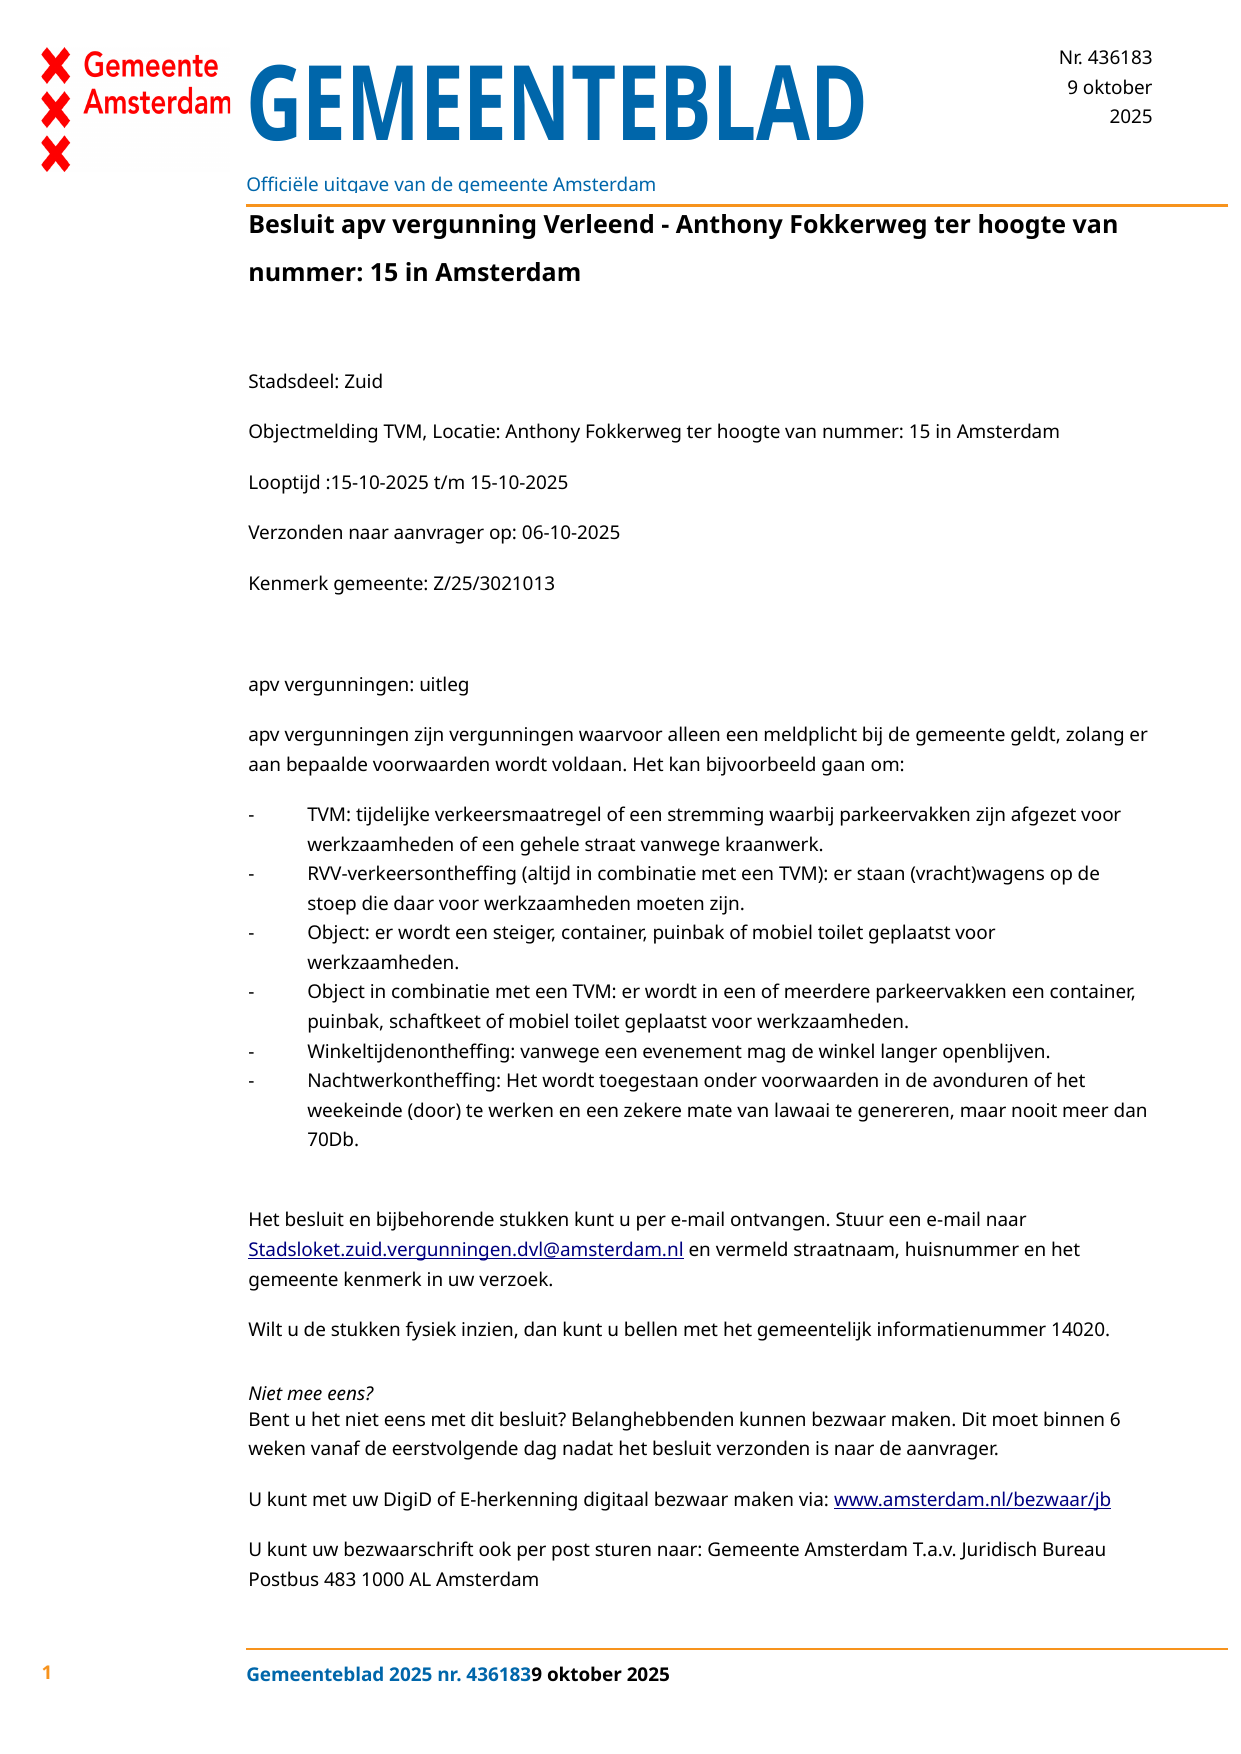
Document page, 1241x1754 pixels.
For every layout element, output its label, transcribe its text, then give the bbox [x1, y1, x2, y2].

text Looptijd :15-10-2025 t/m 15-10-2025 [248, 469, 1152, 495]
text Stadsdeel: Zuid [248, 368, 1152, 394]
text Niet mee eens? [248, 1380, 1152, 1406]
text Wilt u de stukken fysiek inzien, dan kunt u bellen met het gemeentelijk informatienummer 14020. [248, 1316, 1152, 1342]
text Besluit apv vergunning Verleend - Anthony Fokkerweg ter hoogte van nummer: 15 in Amsterdam [248, 207, 1152, 288]
text Objectmelding TVM, Locatie: Anthony Fokkerweg ter hoogte van nummer: 15 in Amsterdam [248, 419, 1152, 444]
text apv vergunningen: uitleg [248, 671, 1152, 697]
list TVM: tijdelijke verkeersmaatregel of een stremming waarbij parkeervakken zijn afgezet voor werkzaamheden of een gehele straat vanwege kraanwerk. [248, 801, 1152, 857]
text apv vergunningen zijn vergunningen waarvoor alleen een meldplicht bij de gemeente geldt, zolang er aan bepaalde voorwaarden wordt voldaan. Het kan bijvoorbeeld gaan om: [248, 721, 1152, 777]
text U kunt met uw DigiD of E-herkenning digitaal bezwaar maken via: www.amsterdam.nl/bezwaar/jb [248, 1486, 1152, 1512]
text Het besluit en bijbehorende stukken kunt u per e-mail ontvangen. Stuur een e-mail naar Stadsloket.zuid.vergunningen.dvl@amsterdam.nl en vermeld straatnaam, huisnummer en het gemeente kenmerk in uw verzoek. [248, 1207, 1152, 1292]
list Object in combinatie met een TVM: er wordt in een of meerdere parkeervakken een container, puinbak, schaftkeet of mobiel toilet geplaatst voor werkzaamheden. [248, 979, 1152, 1034]
list RVV-verkeersontheffing (altijd in combinatie met een TVM): er staan (vracht)wagens op de stoep die daar voor werkzaamheden moeten zijn. [248, 860, 1152, 916]
list Nachtwerkontheffing: Het wordt toegestaan onder voorwaarden in de avonduren of het weekeinde (door) te werken en een zekere mate van lawaai te genereren, maar nooit meer dan 70Db. [248, 1067, 1152, 1152]
text Bent u het niet eens met dit besluit? Belanghebbenden kunnen bezwaar maken. Dit moet binnen 6 weken vanaf de eerstvolgende dag nadat het besluit verzonden is naar de aanvrager. [248, 1406, 1152, 1461]
text U kunt uw bezwaarschrift ook per post sturen naar: Gemeente Amsterdam T.a.v. Juridisch Bureau Postbus 483 1000 AL Amsterdam [248, 1536, 1152, 1592]
list Object: er wordt een steiger, container, puinbak of mobiel toilet geplaatst voor werkzaamheden. [248, 919, 1152, 975]
text Kenmerk gemeente: Z/25/3021013 [248, 570, 1152, 596]
list Winkeltijdenontheffing: vanwege een evenement mag de winkel langer openblijven. [248, 1038, 1152, 1064]
text Verzonden naar aanvrager op: 06-10-2025 [248, 519, 1152, 545]
picture [41, 47, 231, 172]
